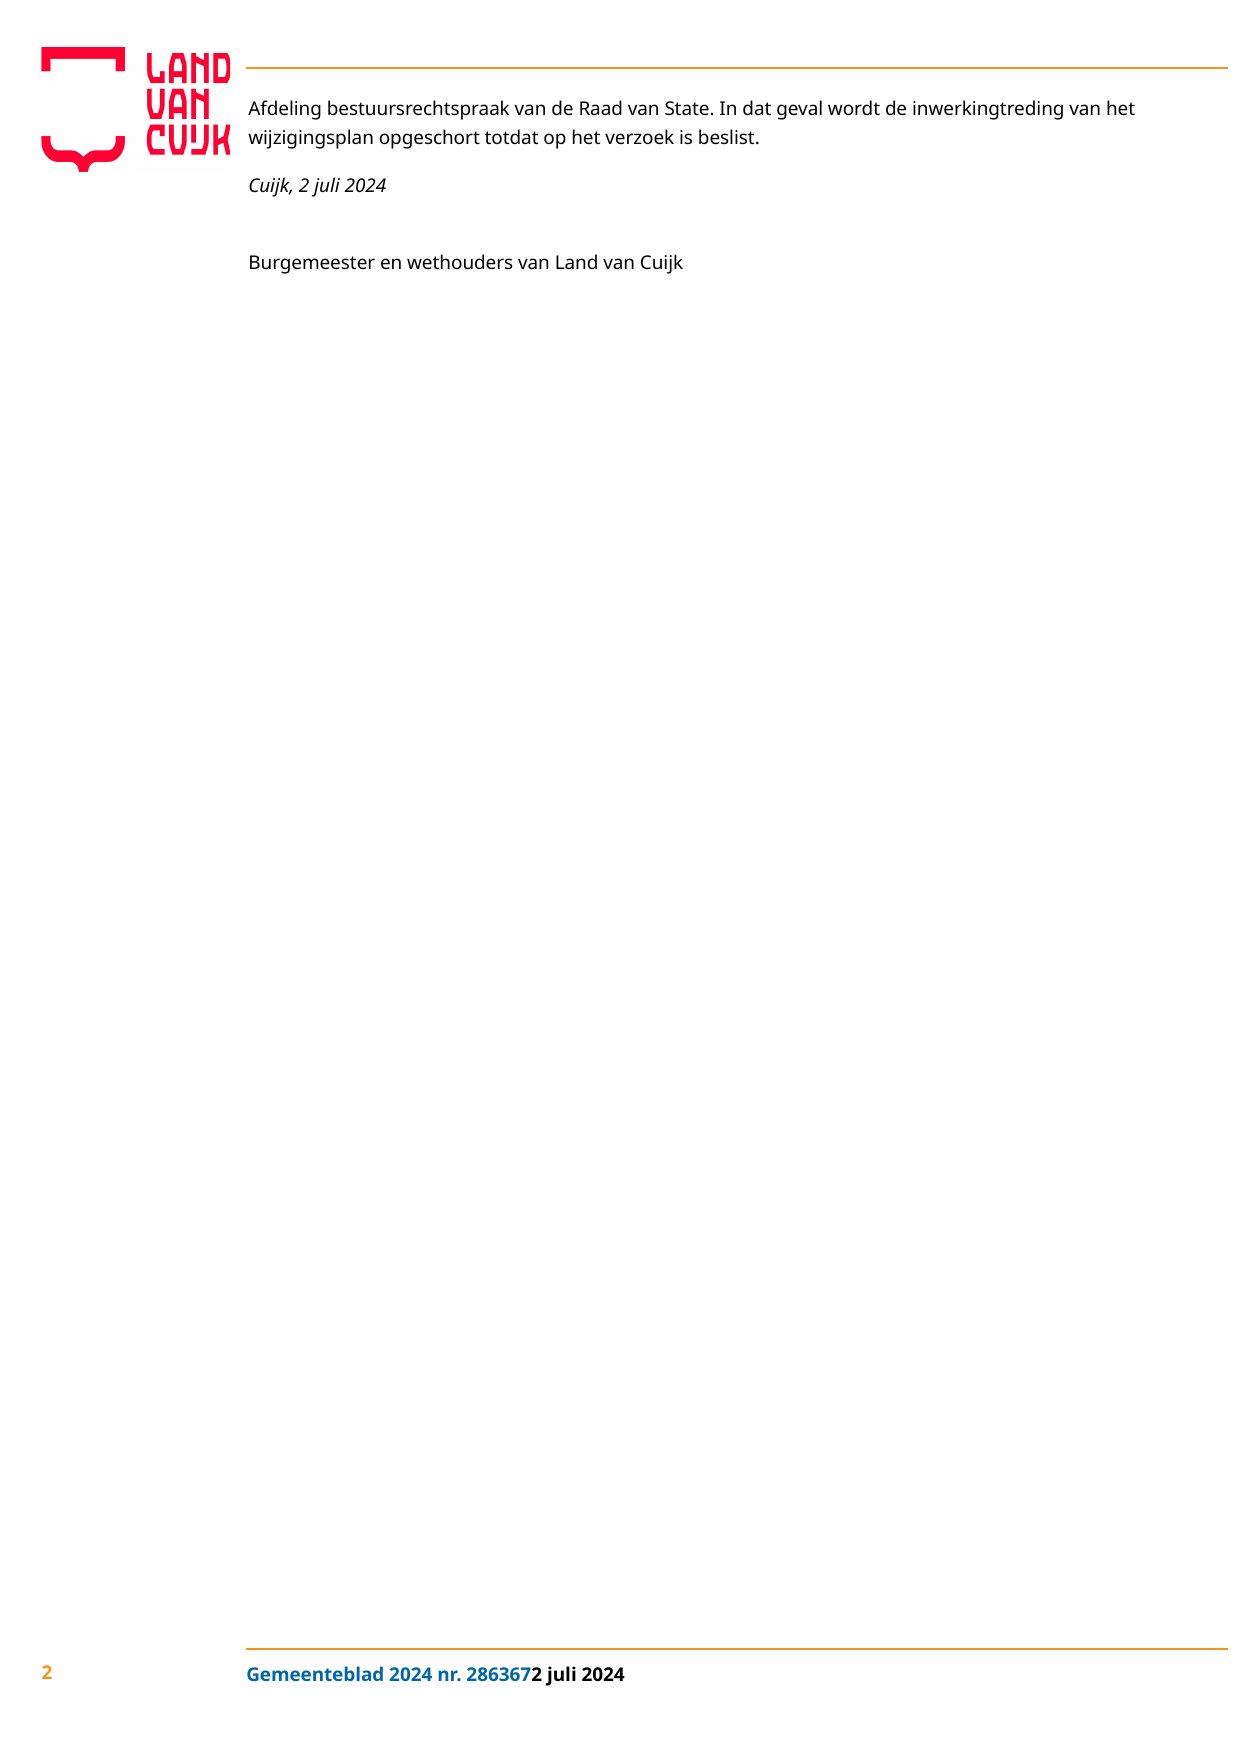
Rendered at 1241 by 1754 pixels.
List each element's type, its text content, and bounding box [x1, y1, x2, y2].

text Afdeling bestuursrechtspraak van de Raad van State. In dat geval wordt de inwerkingtreding van het wijzigingsplan opgeschort totdat op het verzoek is beslist. [248, 95, 1152, 150]
text Burgemeester en wethouders van Land van Cuijk [248, 249, 1152, 275]
picture [41, 47, 231, 172]
text Cuijk, 2 juli 2024 [248, 172, 1152, 198]
